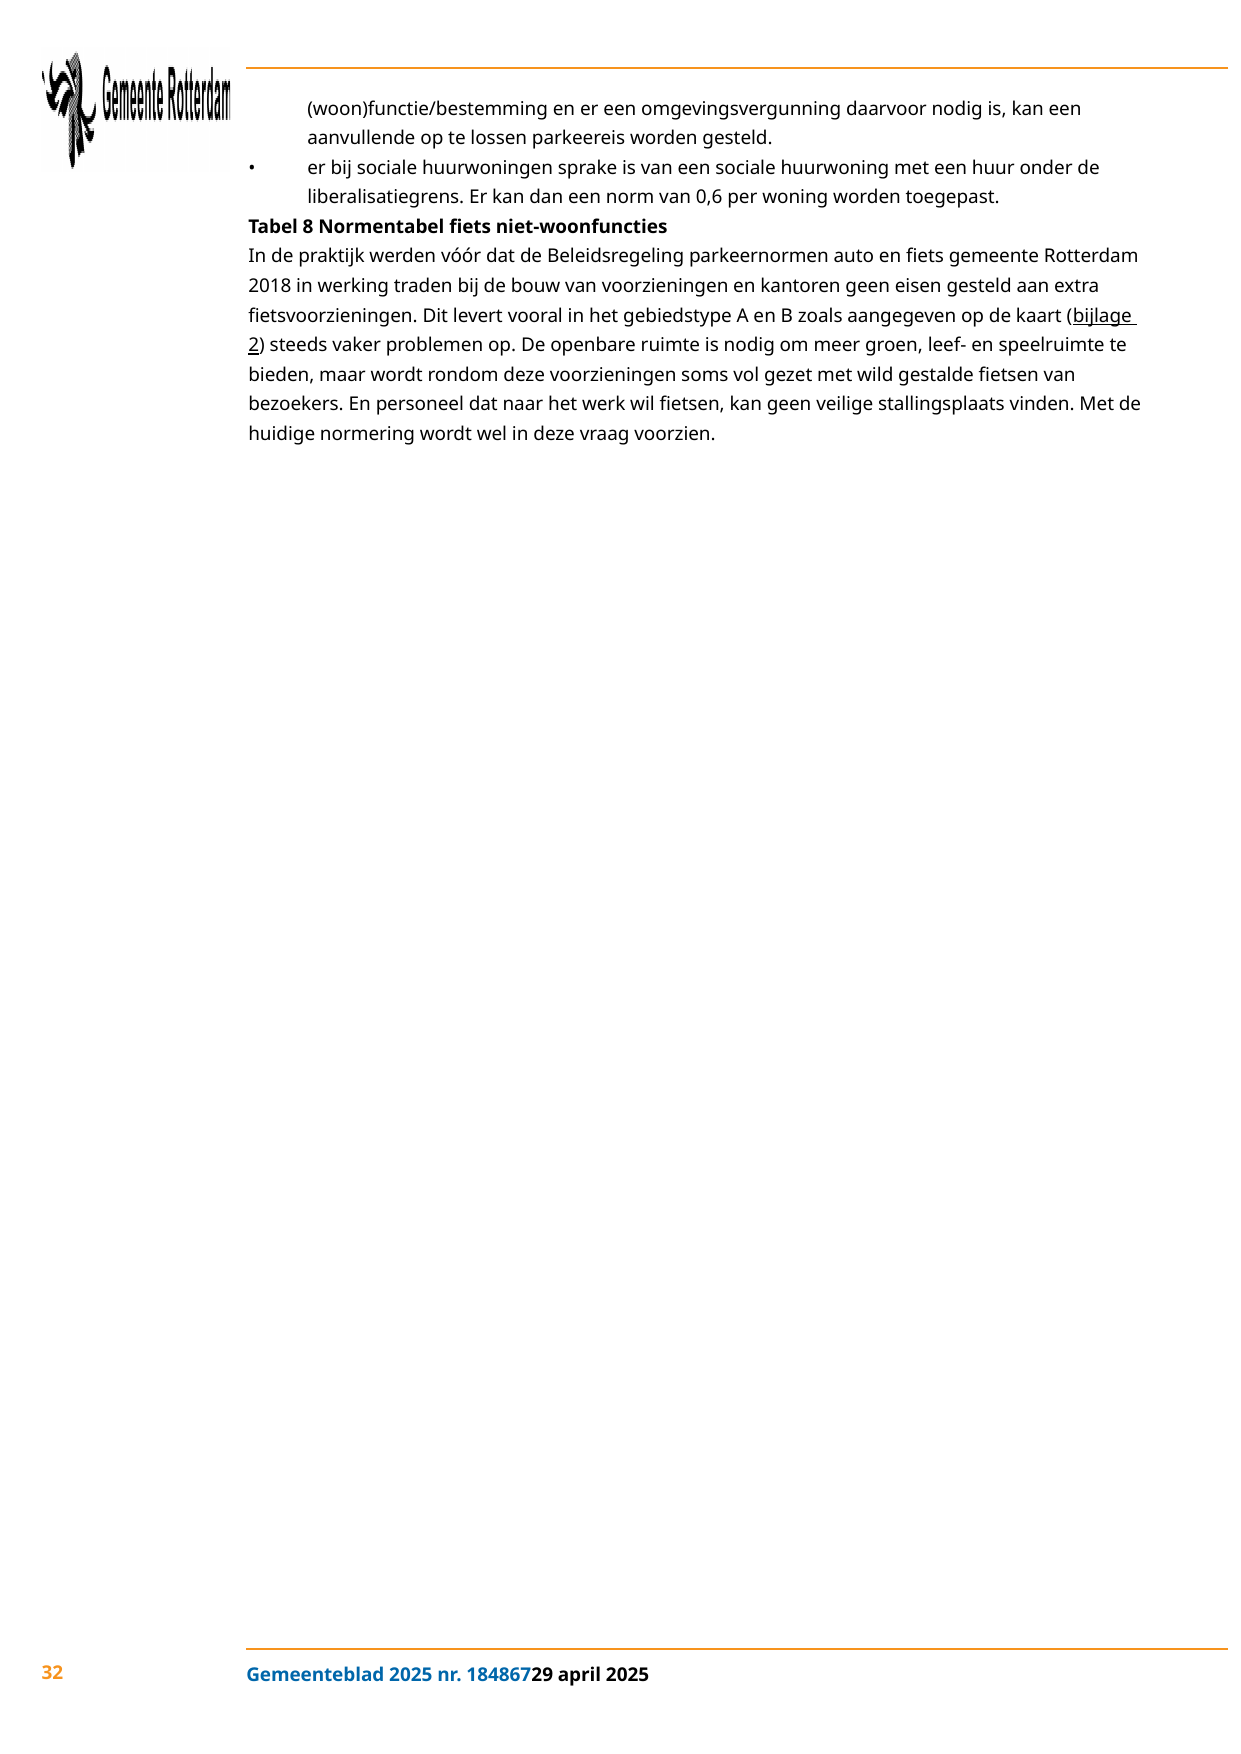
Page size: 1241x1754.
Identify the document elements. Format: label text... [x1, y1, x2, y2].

text Tabel 8 Normentabel fiets niet-woonfuncties [248, 213, 1152, 239]
text In de praktijk werden vóór dat de Beleidsregeling parkeernormen auto en fiets gemeente Rotterdam 2018 in werking traden bij de bouw van voorzieningen en kantoren geen eisen gesteld aan extra fietsvoorzieningen. Dit levert vooral in het gebiedstype A en B zoals aangegeven op de kaart (bijlage 2) steeds vaker problemen op. De openbare ruimte is nodig om meer groen, leef- en speelruimte te bieden, maar wordt rondom deze voorzieningen soms vol gezet met wild gestalde fietsen van bezoekers. En personeel dat naar het werk wil fietsen, kan geen veilige stallingsplaats vinden. Met de huidige normering wordt wel in deze vraag voorzien. [248, 243, 1152, 446]
picture [41, 47, 231, 172]
list (woon)functie/bestemming en er een omgevingsvergunning daarvoor nodig is, kan een aanvullende op te lossen parkeereis worden gesteld. [248, 95, 1152, 150]
list er bij sociale huurwoningen sprake is van een sociale huurwoning met een huur onder de liberalisatiegrens. Er kan dan een norm van 0,6 per woning worden toegepast. [248, 154, 1152, 209]
